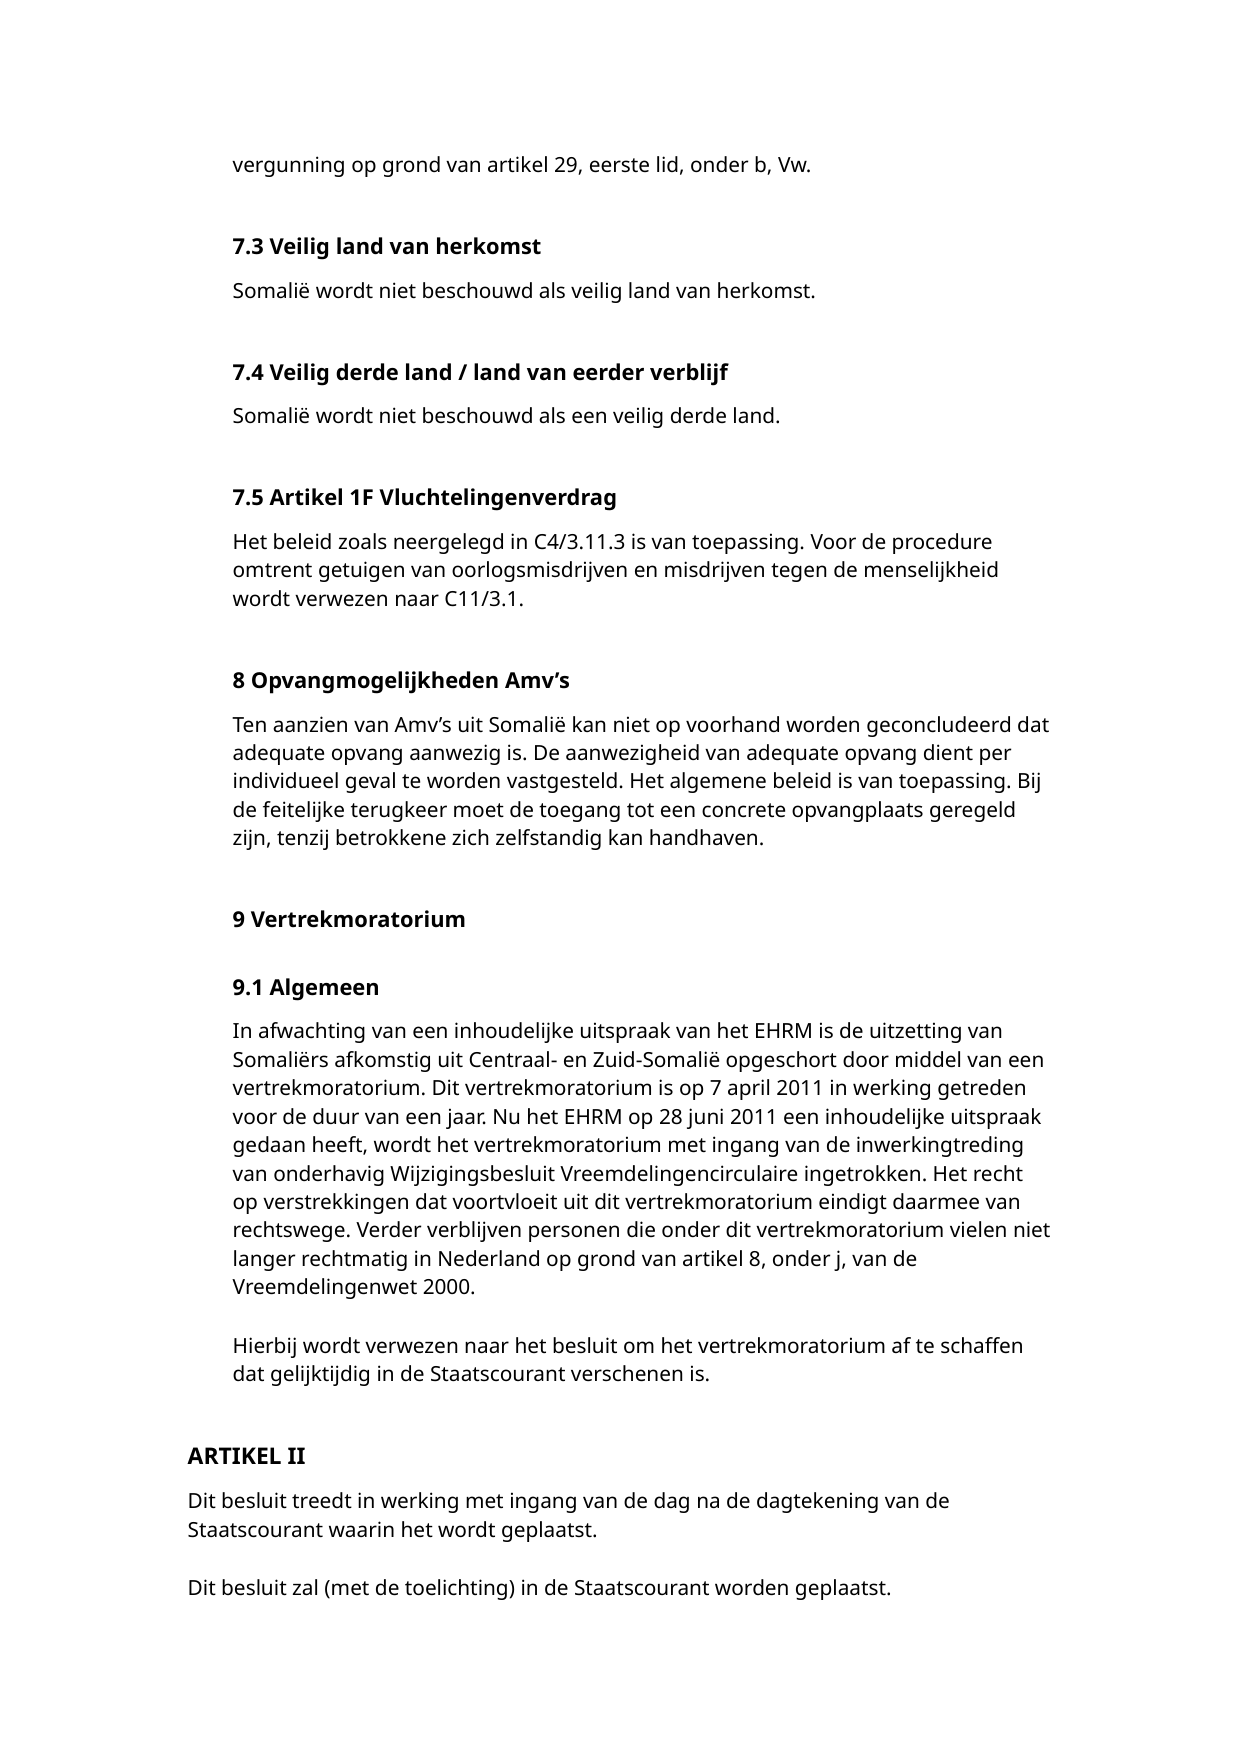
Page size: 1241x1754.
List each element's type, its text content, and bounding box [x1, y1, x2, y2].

text Ten aanzien van Amv’s uit Somalië kan niet op voorhand worden geconcludeerd dat adequate opvang aanwezig is. De aanwezigheid van adequate opvang dient per individueel geval te worden vastgesteld. Het algemene beleid is van toepassing. Bij de feitelijke terugkeer moet de toegang tot een concrete opvangplaats geregeld zijn, tenzij betrokkene zich zelfstandig kan handhaven. [232, 710, 1053, 852]
subtitle ARTIKEL II [187, 1440, 1053, 1472]
text Somalië wordt niet beschouwd als een veilig derde land. [232, 401, 1053, 430]
subtitle 7.5 Artikel 1F Vluchtelingenverdrag [232, 482, 1053, 512]
text In afwachting van een inhoudelijke uitspraak van het EHRM is de uitzetting van Somaliërs afkomstig uit Centraal- en Zuid-Somalië opgeschort door middel van een vertrekmoratorium. Dit vertrekmoratorium is op 7 april 2011 in werking getreden voor de duur van een jaar. Nu het EHRM op 28 juni 2011 een inhoudelijke uitspraak gedaan heeft, wordt het vertrekmoratorium met ingang van de inwerkingtreding van onderhavig Wijzigingsbesluit Vreemdelingencirculaire ingetrokken. Het recht op verstrekkingen dat voortvloeit uit dit vertrekmoratorium eindigt daarmee van rechtswege. Verder verblijven personen die onder dit vertrekmoratorium vielen niet langer rechtmatig in Nederland op grond van artikel 8, onder j, van de Vreemdelingenwet 2000. [232, 1017, 1053, 1301]
subtitle 9 Vertrekmoratorium [232, 904, 1053, 934]
text Hierbij wordt verwezen naar het besluit om het vertrekmoratorium af te schaffen dat gelijktijdig in de Staatscourant verschenen is. [232, 1331, 1053, 1388]
subtitle 9.1 Algemeen [232, 972, 1053, 1002]
subtitle 8 Opvangmogelijkheden Amv’s [232, 665, 1053, 695]
text vergunning op grond van artikel 29, eerste lid, onder b, Vw. [232, 150, 1053, 178]
text Dit besluit zal (met de toelichting) in de Staatscourant worden geplaatst. [187, 1573, 1053, 1602]
text Het beleid zoals neergelegd in C4/3.11.3 is van toepassing. Voor de procedure omtrent getuigen van oorlogsmisdrijven en misdrijven tegen de menselijkheid wordt verwezen naar C11/3.1. [232, 527, 1053, 612]
text Somalië wordt niet beschouwd als veilig land van herkomst. [232, 276, 1053, 304]
subtitle 7.4 Veilig derde land / land van eerder verblijf [232, 357, 1053, 386]
text Dit besluit treedt in werking met ingang van de dag na de dagtekening van de Staatscourant waarin het wordt geplaatst. [187, 1487, 1053, 1543]
subtitle 7.3 Veilig land van herkomst [232, 231, 1053, 261]
